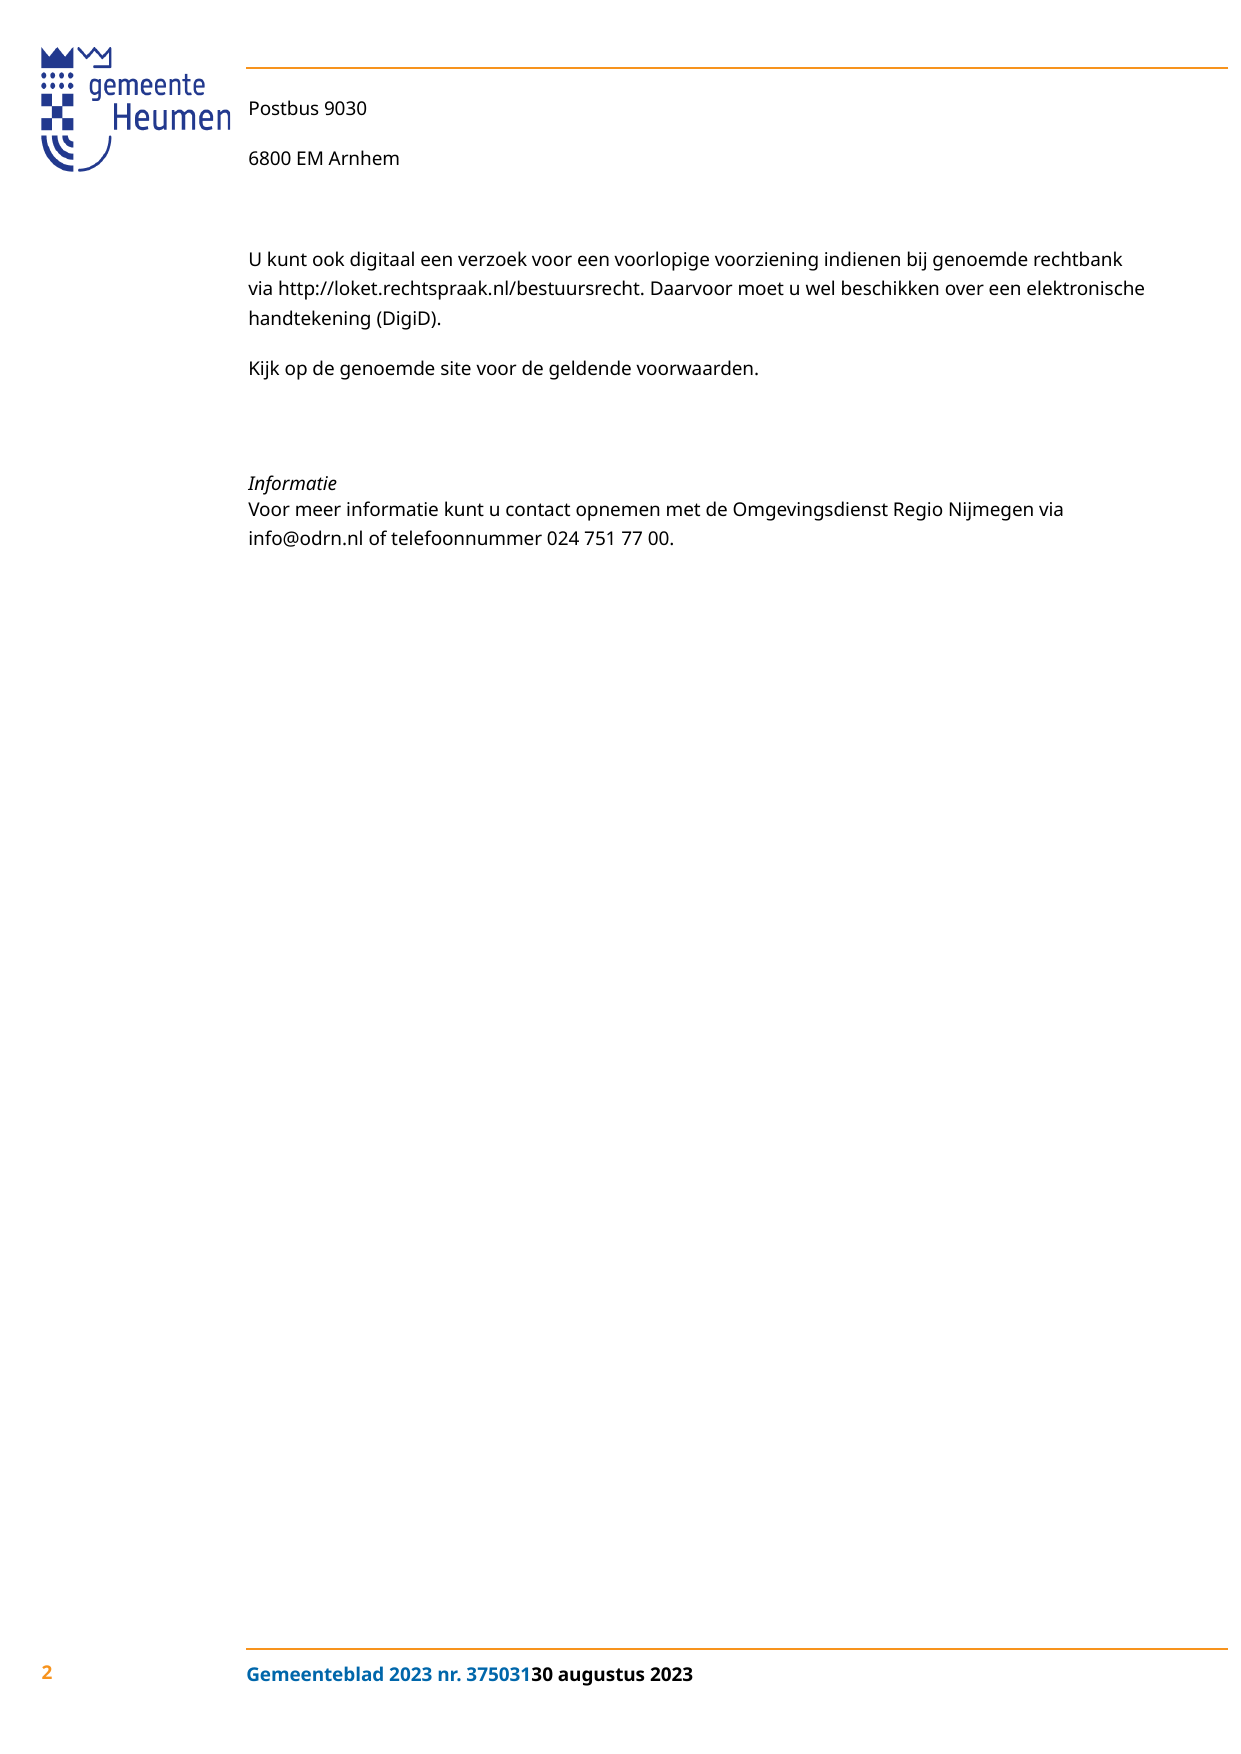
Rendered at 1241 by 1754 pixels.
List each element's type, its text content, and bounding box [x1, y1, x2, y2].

text 6800 EM Arnhem [248, 145, 1152, 171]
text Kijk op de genoemde site voor de geldende voorwaarden. [248, 356, 1152, 381]
text Voor meer informatie kunt u contact opnemen met de Omgevingsdienst Regio Nijmegen via info@odrn.nl of telefoonnummer 024 751 77 00. [248, 496, 1152, 551]
picture [41, 47, 231, 172]
text U kunt ook digitaal een verzoek voor een voorlopige voorziening indienen bij genoemde rechtbank via http://loket.rechtspraak.nl/bestuursrecht. Daarvoor moet u wel beschikken over een elektronische handtekening (DigiD). [248, 246, 1152, 331]
text Postbus 9030 [248, 95, 1152, 121]
text Informatie [248, 470, 1152, 496]
